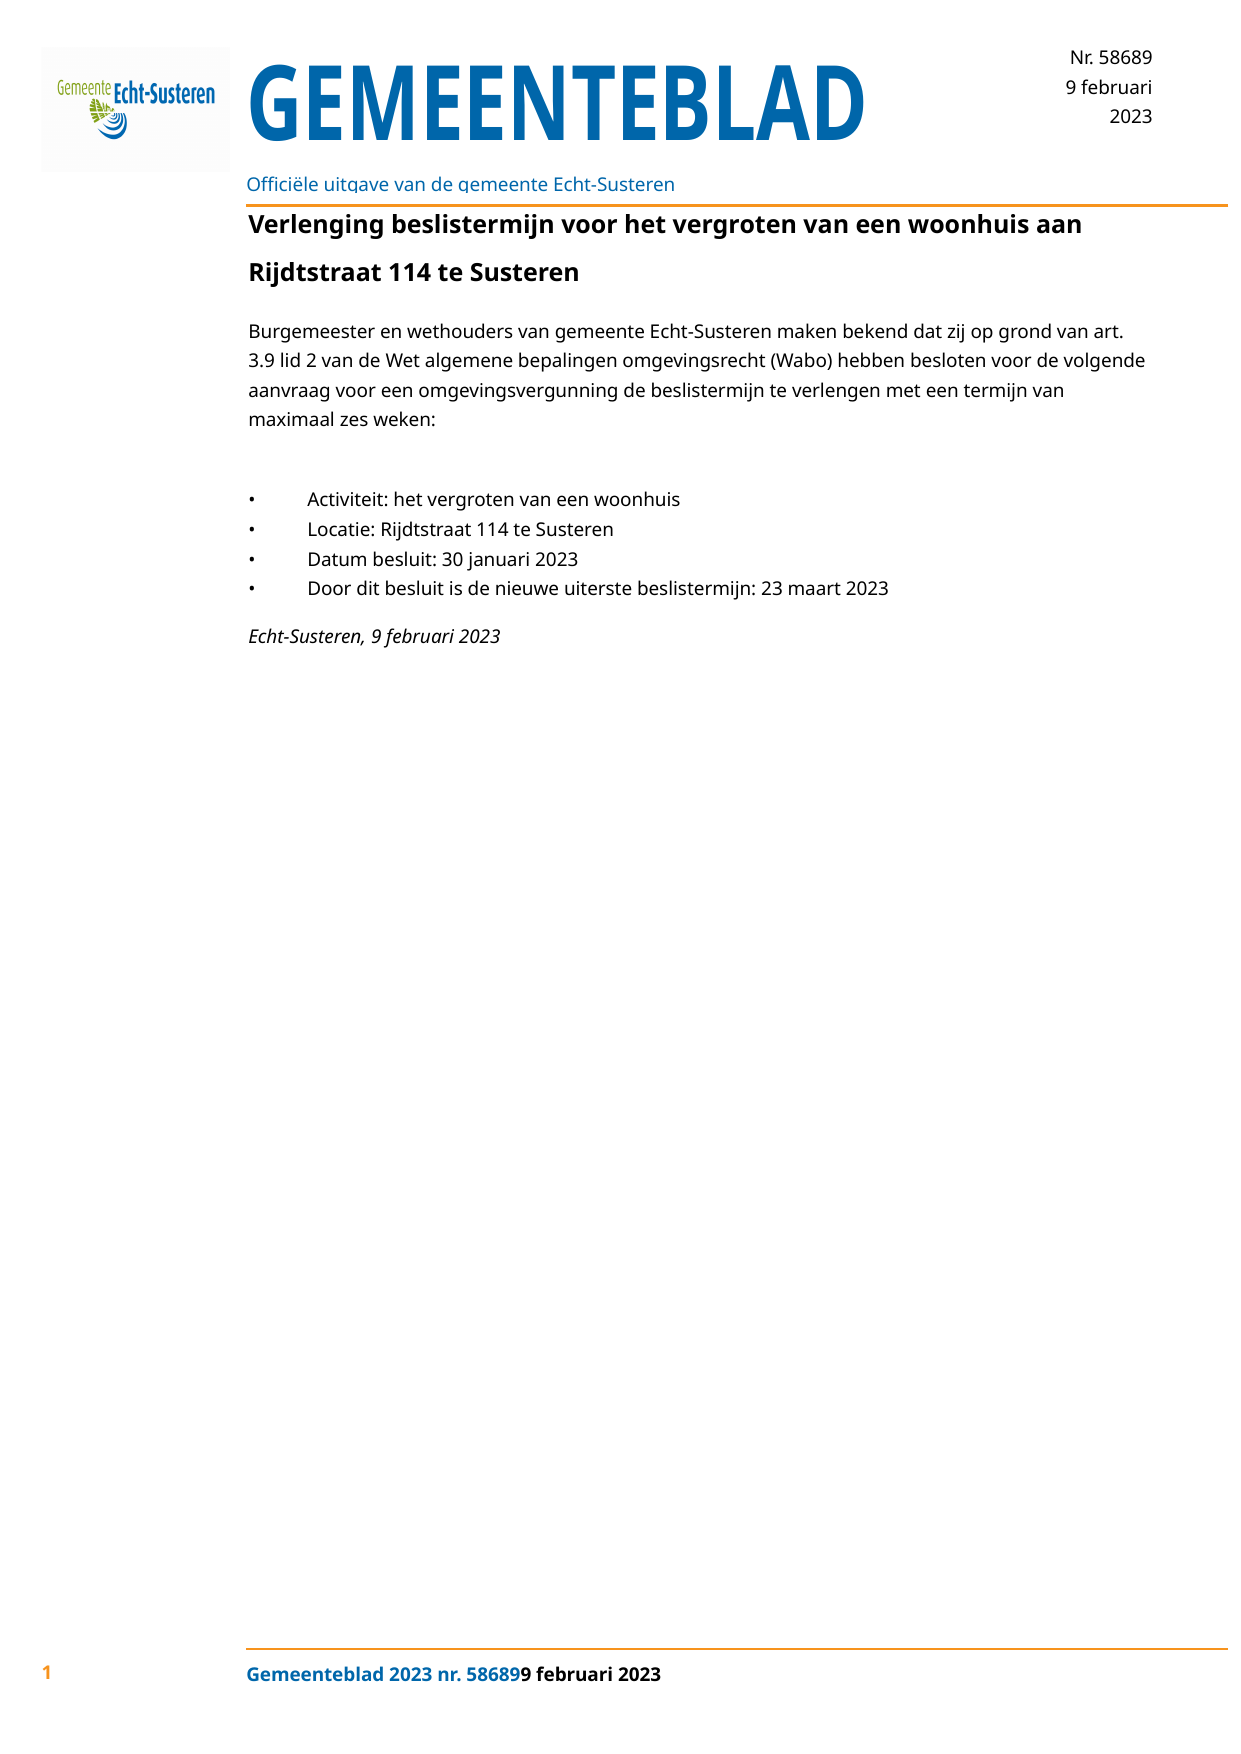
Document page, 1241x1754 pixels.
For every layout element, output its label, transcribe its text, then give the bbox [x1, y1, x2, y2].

text Echt-Susteren, 9 februari 2023 [248, 623, 1152, 649]
text Burgemeester en wethouders van gemeente Echt-Susteren maken bekend dat zij op grond van art. 3.9 lid 2 van de Wet algemene bepalingen omgevingsrecht (Wabo) hebben besloten voor de volgende aanvraag voor een omgevingsvergunning de beslistermijn te verlengen met een termijn van maximaal zes weken: [248, 318, 1152, 432]
text Verlenging beslistermijn voor het vergroten van een woonhuis aan Rijdtstraat 114 te Susteren [248, 207, 1152, 288]
list Locatie: Rijdtstraat 114 te Susteren [248, 516, 1152, 542]
list Door dit besluit is de nieuwe uiterste beslistermijn: 23 maart 2023 [248, 575, 1152, 601]
list Datum besluit: 30 januari 2023 [248, 546, 1152, 572]
picture [41, 47, 231, 172]
list Activiteit: het vergroten van een woonhuis [248, 487, 1152, 512]
